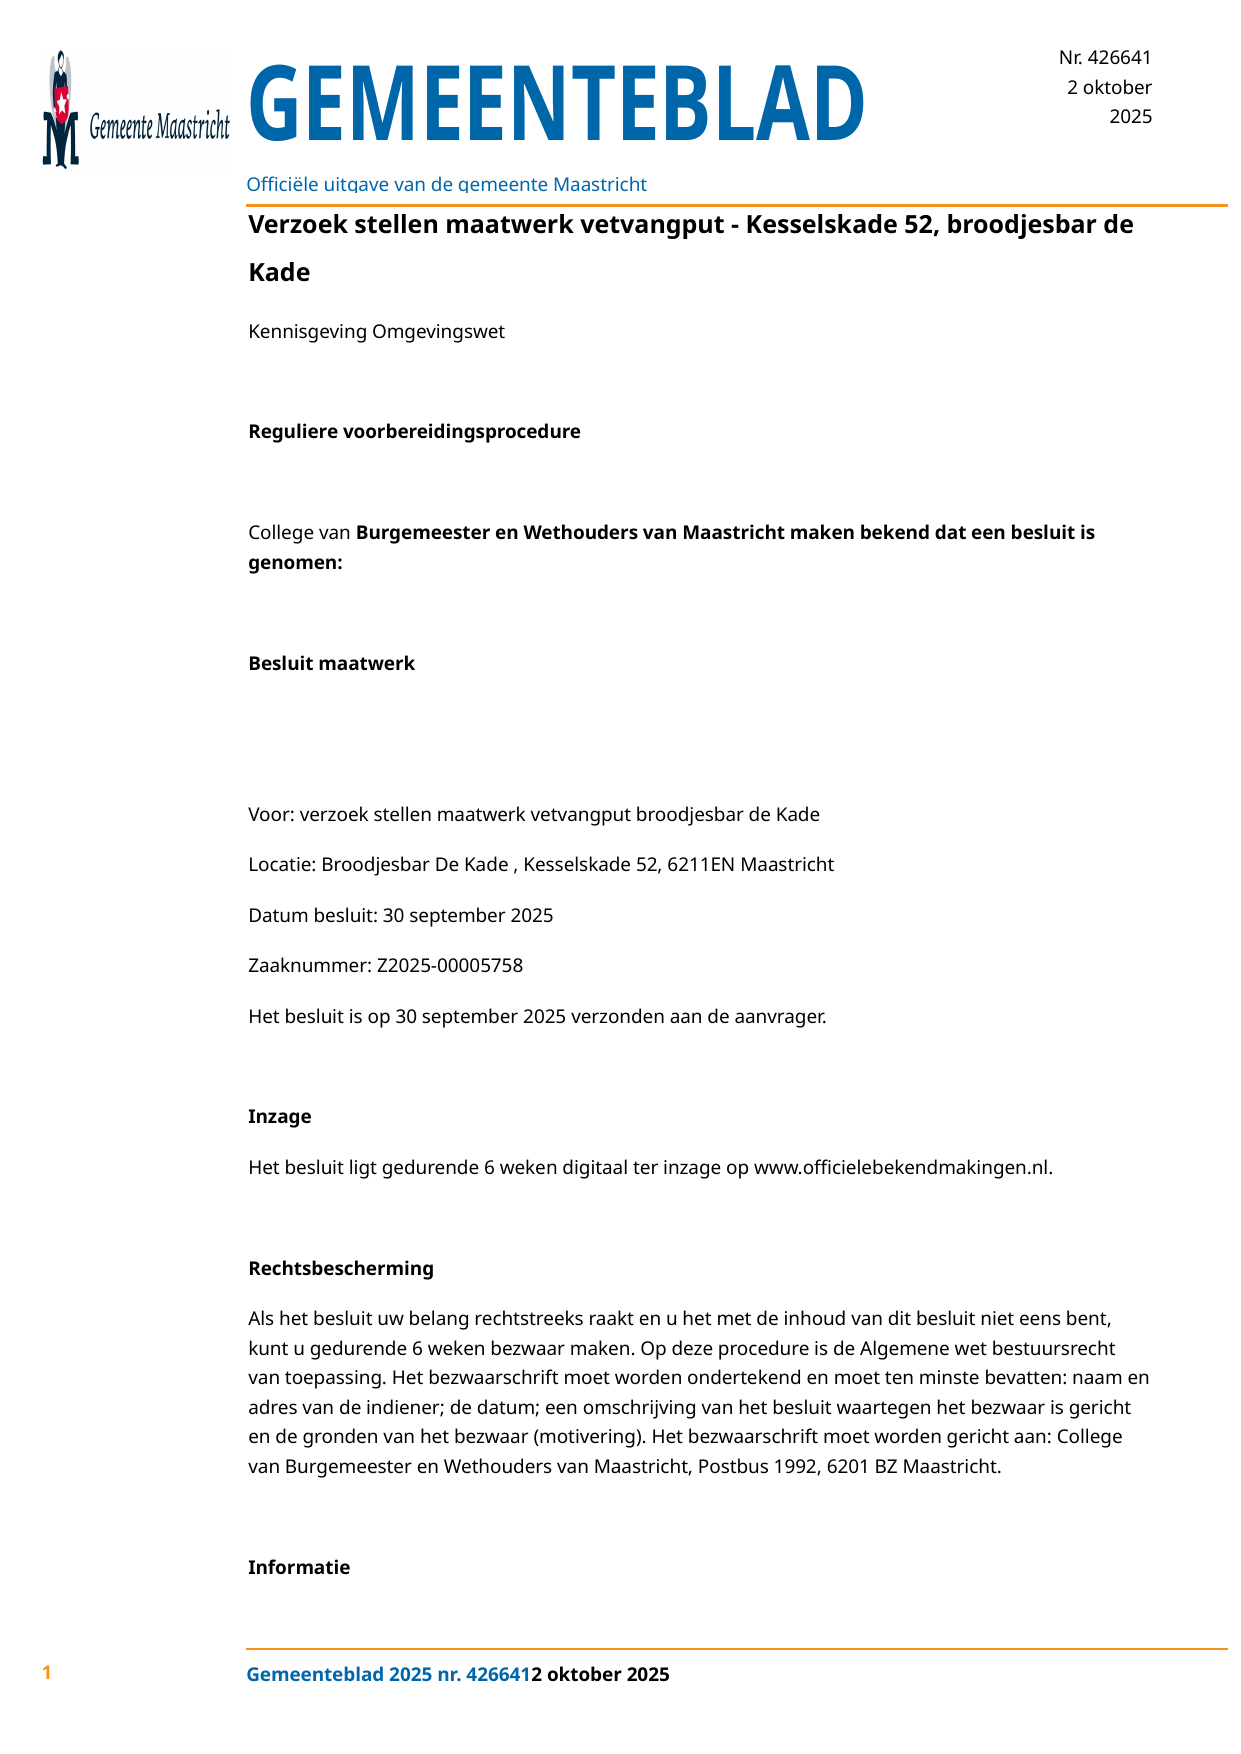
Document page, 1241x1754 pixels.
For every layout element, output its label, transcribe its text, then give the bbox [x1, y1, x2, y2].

text Locatie: Broodjesbar De Kade , Kesselskade 52, 6211EN Maastricht [248, 852, 1152, 877]
text Informatie [248, 1554, 1152, 1580]
text Zaaknummer: Z2025-00005758 [248, 952, 1152, 978]
text Kennisgeving Omgevingswet [248, 318, 1152, 344]
text Rechtsbescherming [248, 1255, 1152, 1281]
text Verzoek stellen maatwerk vetvangput - Kesselskade 52, broodjesbar de Kade [248, 207, 1152, 288]
text Het besluit is op 30 september 2025 verzonden aan de aanvrager. [248, 1003, 1152, 1029]
text College van Burgemeester en Wethouders van Maastricht maken bekend dat een besluit is genomen: [248, 519, 1152, 575]
text Het besluit ligt gedurende 6 weken digitaal ter inzage op www.officielebekendmakingen.nl. [248, 1154, 1152, 1180]
text Reguliere voorbereidingsprocedure [248, 419, 1152, 444]
text Besluit maatwerk [248, 650, 1152, 676]
picture [41, 47, 231, 172]
text Inzage [248, 1104, 1152, 1129]
text Datum besluit: 30 september 2025 [248, 902, 1152, 928]
text Als het besluit uw belang rechtstreeks raakt en u het met de inhoud van dit besluit niet eens bent, kunt u gedurende 6 weken bezwaar maken. Op deze procedure is de Algemene wet bestuursrecht van toepassing. Het bezwaarschrift moet worden ondertekend en moet ten minste bevatten: naam en adres van de indiener; de datum; een omschrijving van het besluit waartegen het bezwaar is gericht en de gronden van het bezwaar (motivering). Het bezwaarschrift moet worden gericht aan: College van Burgemeester en Wethouders van Maastricht, Postbus 1992, 6201 BZ Maastricht. [248, 1305, 1152, 1479]
text Voor: verzoek stellen maatwerk vetvangput broodjesbar de Kade [248, 801, 1152, 827]
